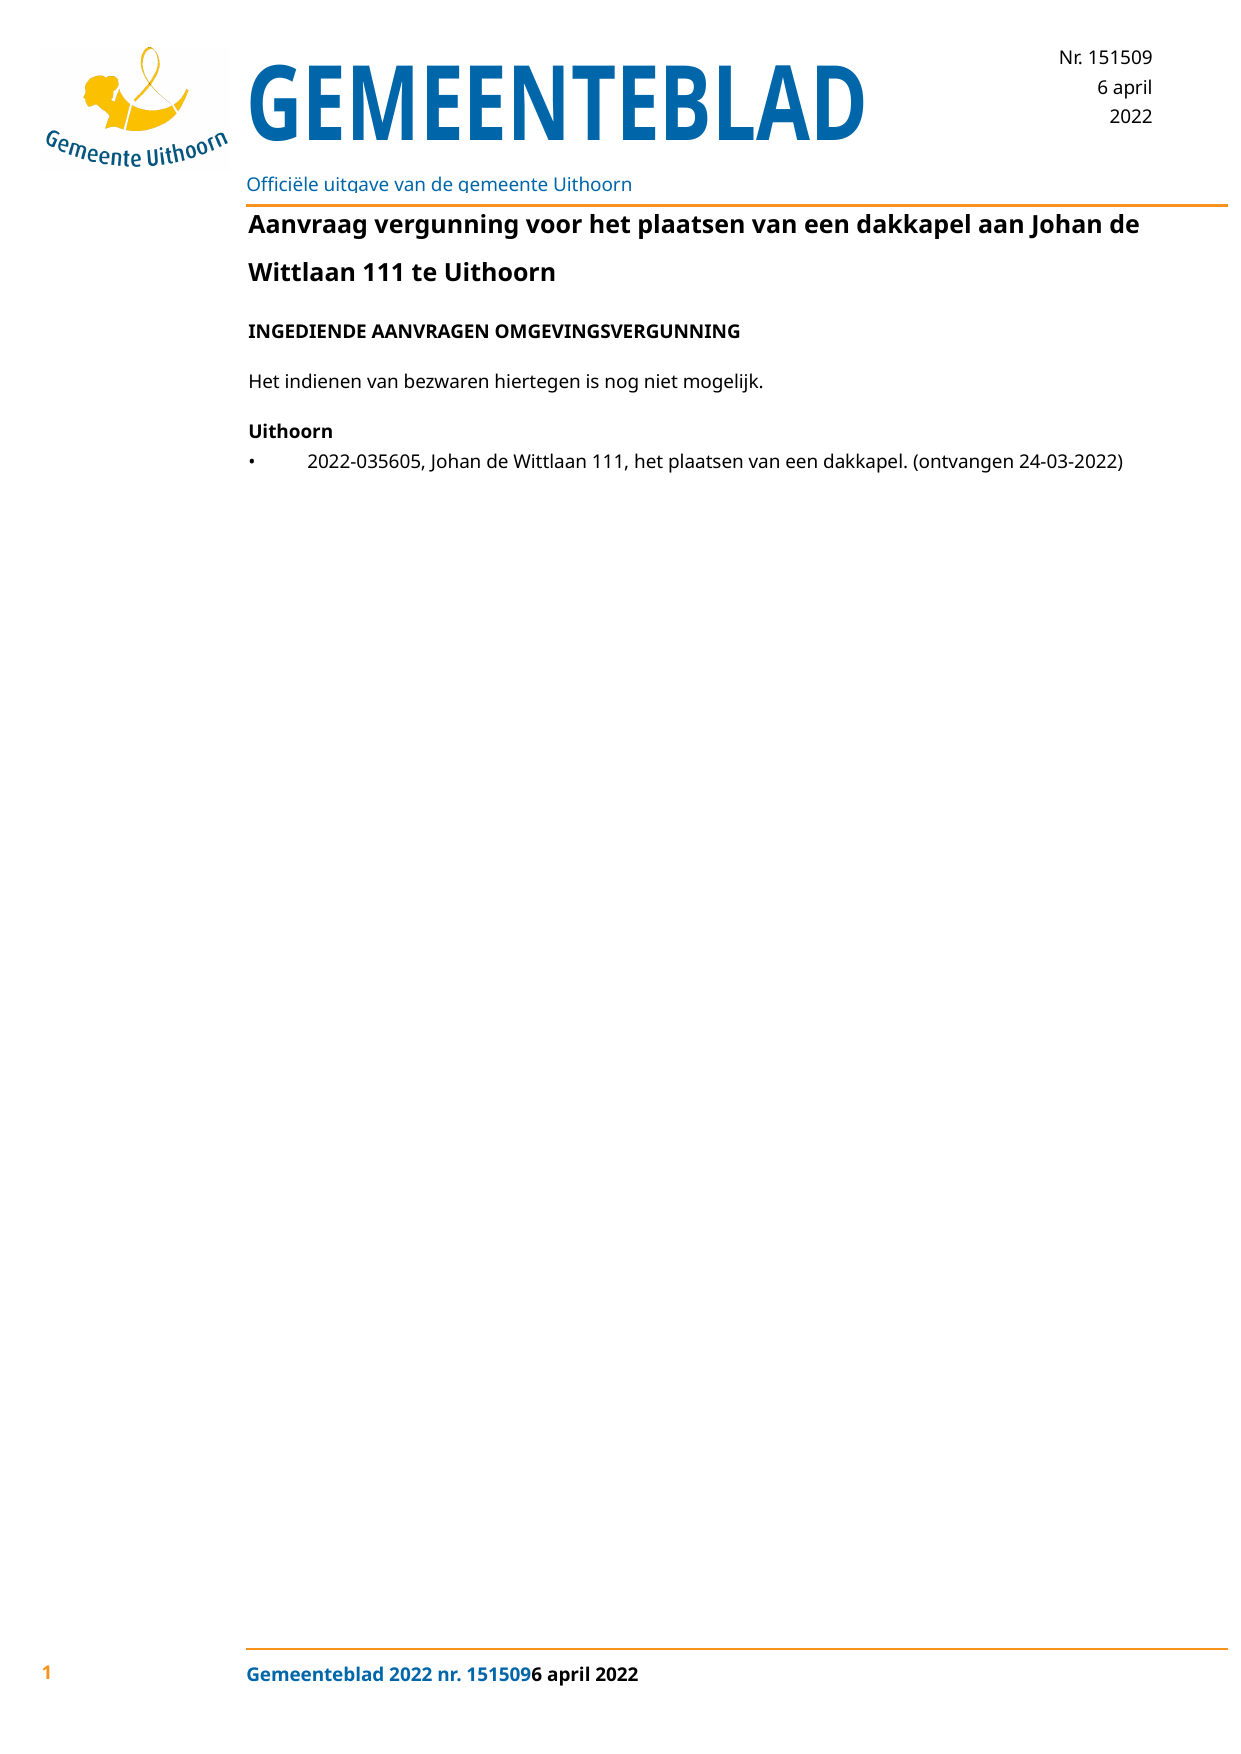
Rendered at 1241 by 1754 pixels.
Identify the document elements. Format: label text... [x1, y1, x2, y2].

text Aanvraag vergunning voor het plaatsen van een dakkapel aan Johan de Wittlaan 111 te Uithoorn [248, 207, 1152, 288]
list 2022-035605, Johan de Wittlaan 111, het plaatsen van een dakkapel. (ontvangen 24-03-2022) [248, 448, 1152, 474]
text Het indienen van bezwaren hiertegen is nog niet mogelijk. [248, 368, 1152, 394]
text Uithoorn [248, 419, 1152, 444]
text INGEDIENDE AANVRAGEN OMGEVINGSVERGUNNING [248, 318, 1152, 344]
picture [41, 47, 231, 172]
